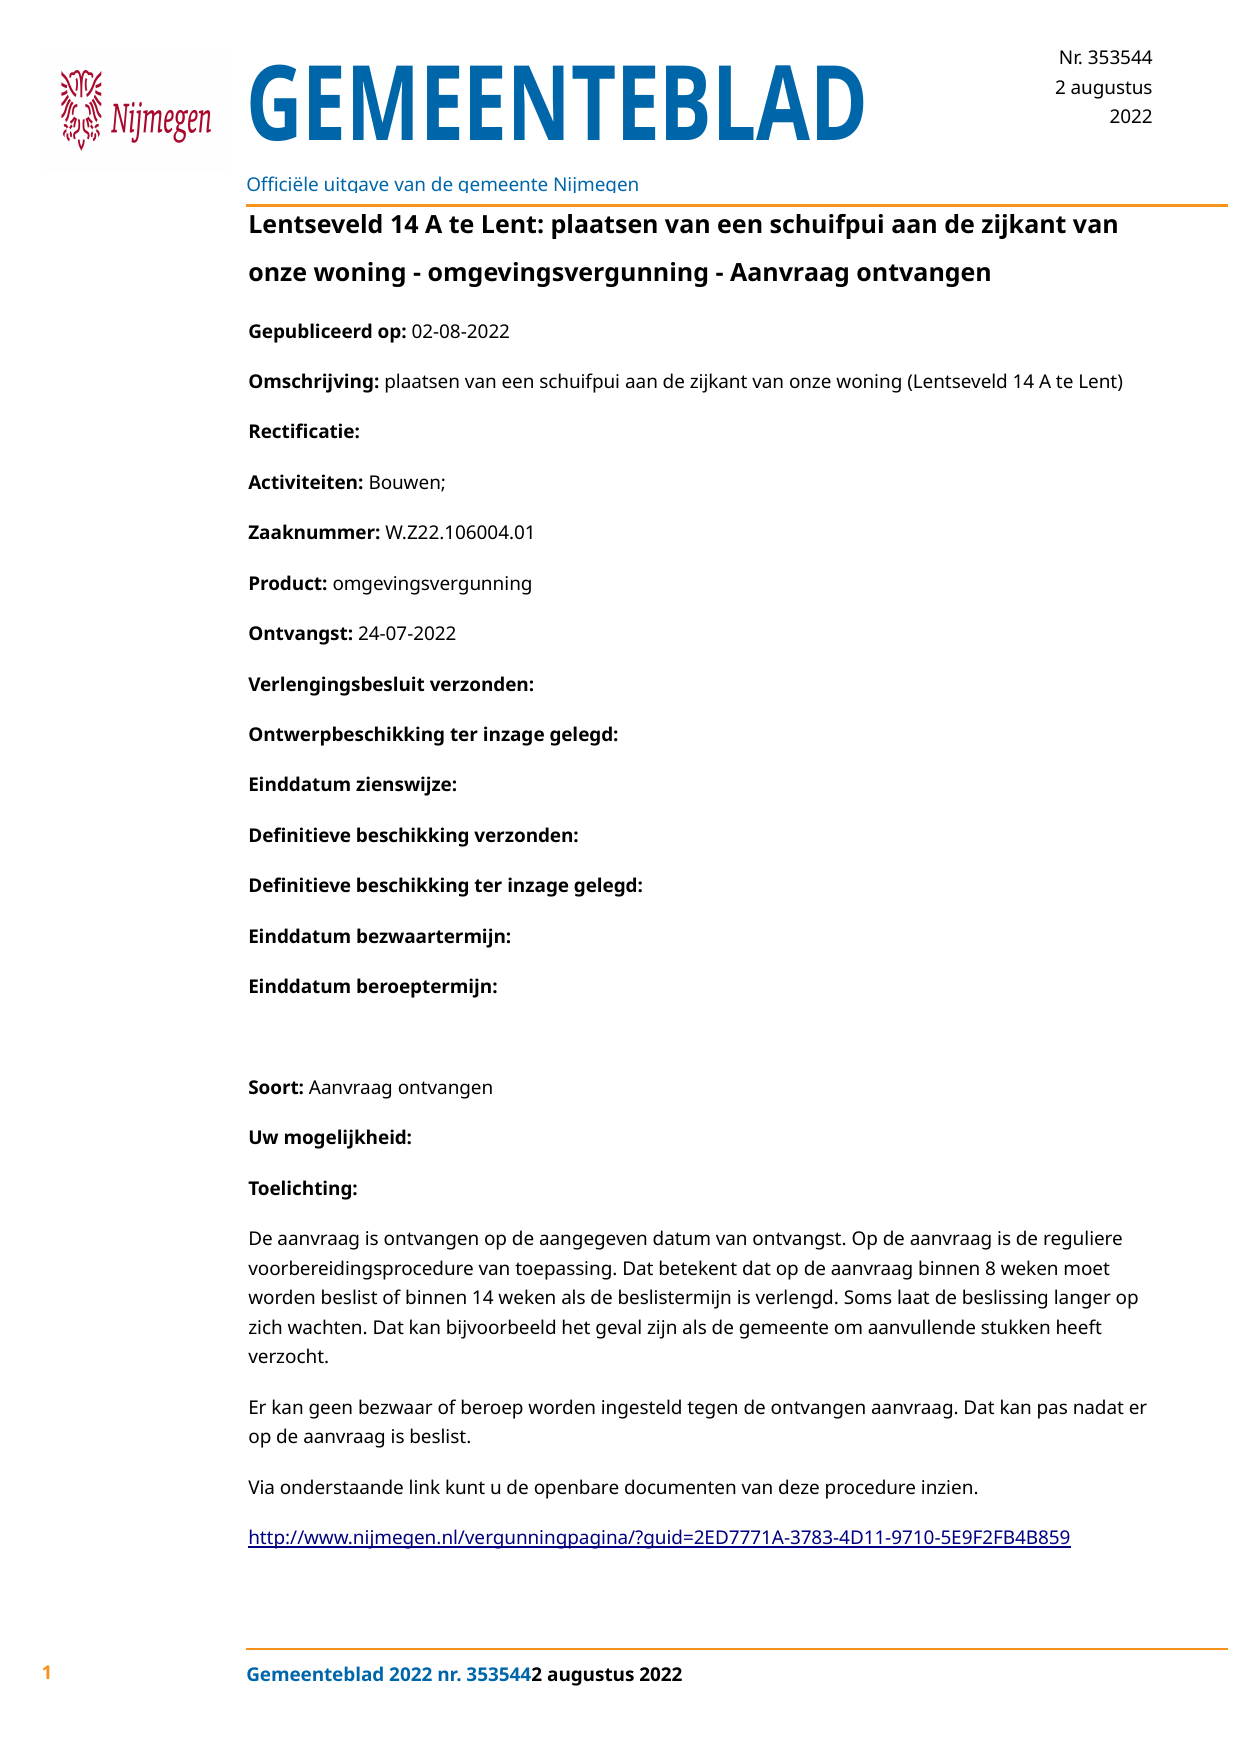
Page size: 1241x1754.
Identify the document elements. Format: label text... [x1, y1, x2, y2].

text Einddatum beroeptermijn: [248, 973, 1152, 999]
text Definitieve beschikking ter inzage gelegd: [248, 872, 1152, 898]
text Rectificatie: [248, 419, 1152, 444]
text Lentseveld 14 A te Lent: plaatsen van een schuifpui aan de zijkant van onze woning - omgevingsvergunning - Aanvraag ontvangen [248, 207, 1152, 288]
text Definitieve beschikking verzonden: [248, 822, 1152, 848]
text Activiteiten: Bouwen; [248, 469, 1152, 495]
picture [41, 47, 231, 172]
text Er kan geen bezwaar of beroep worden ingesteld tegen de ontvangen aanvraag. Dat kan pas nadat er op de aanvraag is beslist. [248, 1394, 1152, 1449]
text Zaaknummer: W.Z22.106004.01 [248, 519, 1152, 545]
text Einddatum zienswijze: [248, 772, 1152, 797]
text Omschrijving: plaatsen van een schuifpui aan de zijkant van onze woning (Lentseveld 14 A te Lent) [248, 368, 1152, 394]
text Uw mogelijkheid: [248, 1124, 1152, 1150]
text Via onderstaande link kunt u de openbare documenten van deze procedure inzien. [248, 1474, 1152, 1500]
text Toelichting: [248, 1175, 1152, 1201]
text Gepubliceerd op: 02-08-2022 [248, 318, 1152, 344]
text Verlengingsbesluit verzonden: [248, 671, 1152, 697]
text http://www.nijmegen.nl/vergunningpagina/?guid=2ED7771A-3783-4D11-9710-5E9F2FB4B859 [248, 1524, 1152, 1550]
text Ontvangst: 24-07-2022 [248, 620, 1152, 646]
text Ontwerpbeschikking ter inzage gelegd: [248, 721, 1152, 747]
text Einddatum bezwaartermijn: [248, 923, 1152, 949]
text Soort: Aanvraag ontvangen [248, 1074, 1152, 1100]
text De aanvraag is ontvangen op de aangegeven datum van ontvangst. Op de aanvraag is de reguliere voorbereidingsprocedure van toepassing. Dat betekent dat op de aanvraag binnen 8 weken moet worden beslist of binnen 14 weken als de beslistermijn is verlengd. Soms laat de beslissing langer op zich wachten. Dat kan bijvoorbeeld het geval zijn als de gemeente om aanvullende stukken heeft verzocht. [248, 1225, 1152, 1369]
text Product: omgevingsvergunning [248, 570, 1152, 596]
